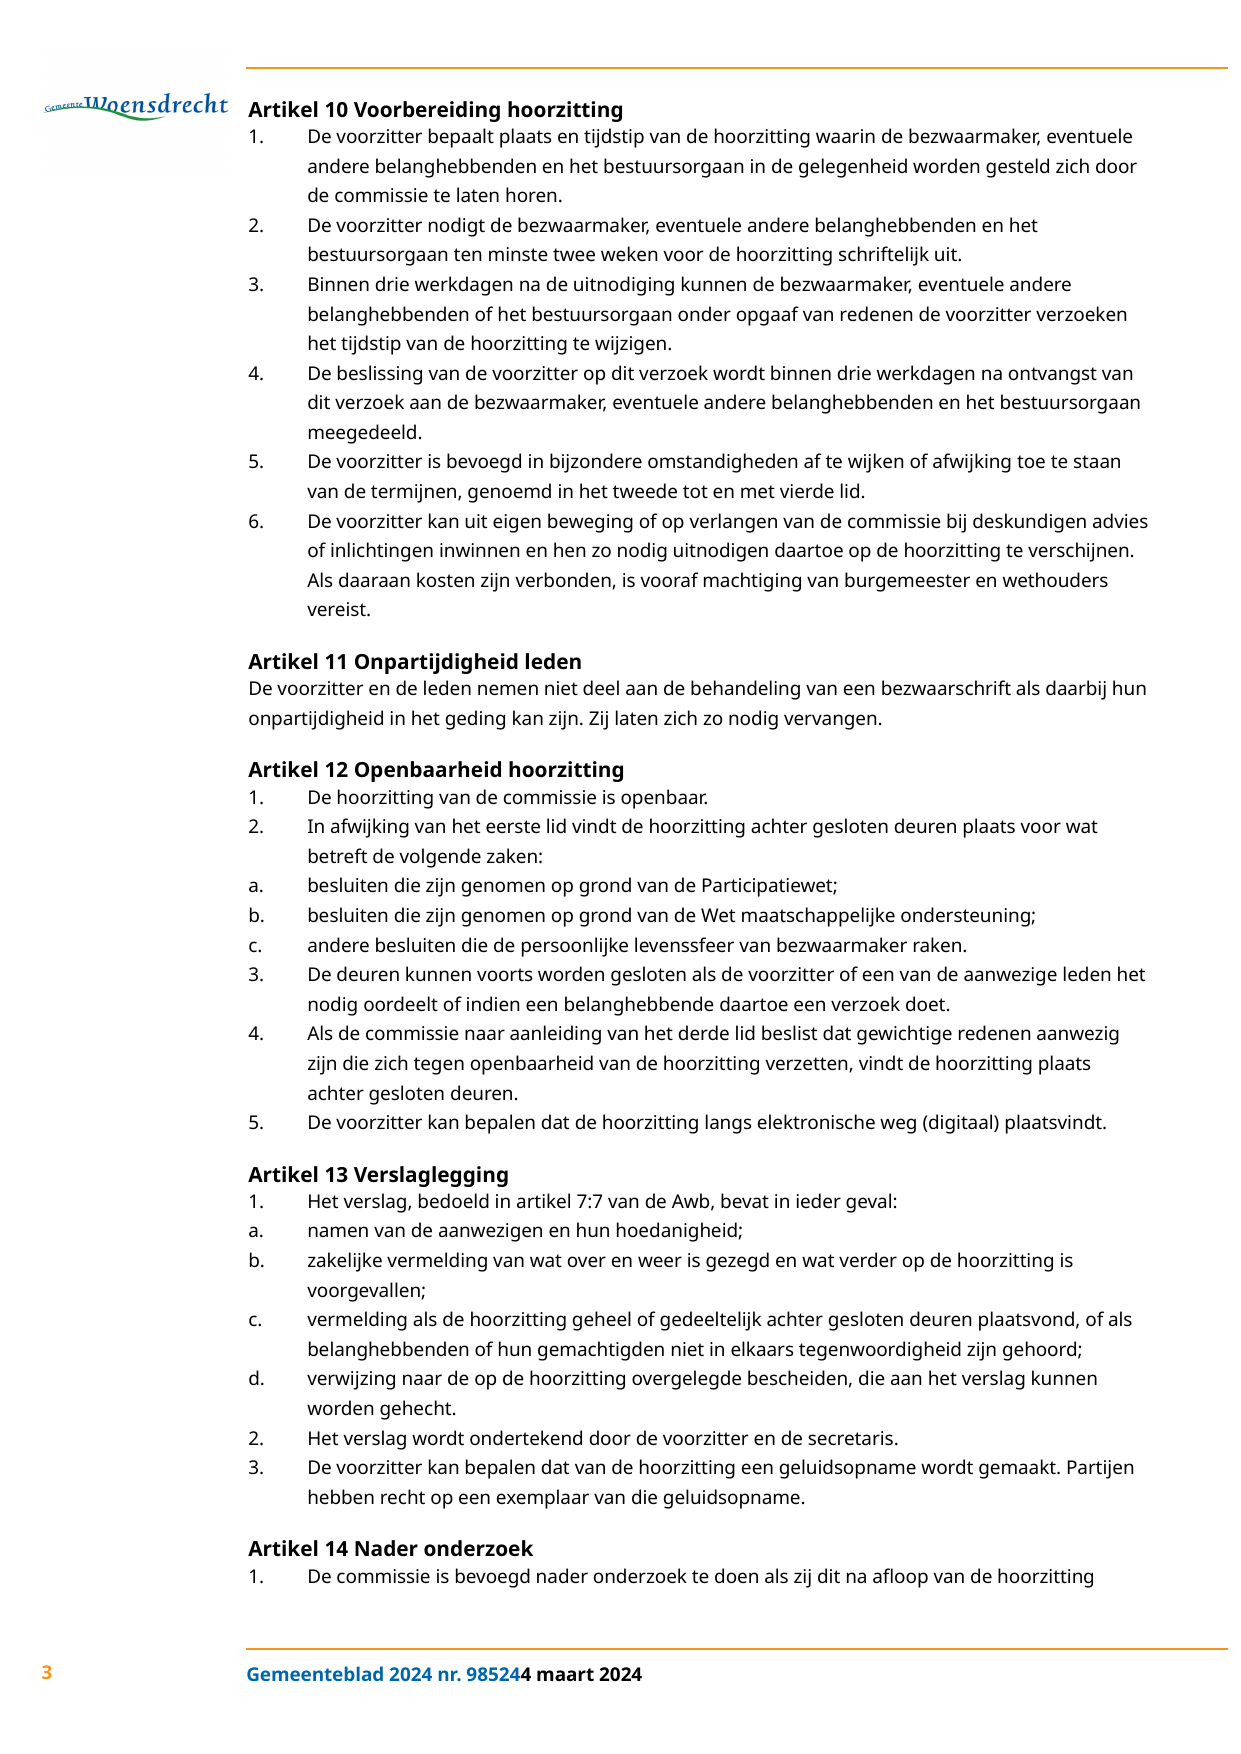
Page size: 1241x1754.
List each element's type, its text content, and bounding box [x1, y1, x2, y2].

text Artikel 12 Openbaarheid hoorzitting [248, 755, 1152, 784]
list andere besluiten die de persoonlijke levenssfeer van bezwaarmaker raken. [248, 932, 1152, 957]
list De commissie is bevoegd nader onderzoek te doen als zij dit na afloop van de hoorzitting [248, 1563, 1152, 1588]
list De voorzitter kan bepalen dat van de hoorzitting een geluidsopname wordt gemaakt. Partijen hebben recht op een exemplaar van die geluidsopname. [248, 1454, 1152, 1510]
list besluiten die zijn genomen op grond van de Participatiewet; [248, 873, 1152, 898]
list De voorzitter kan uit eigen beweging of op verlangen van de commissie bij deskundigen advies of inlichtingen inwinnen en hen zo nodig uitnodigen daartoe op de hoorzitting te verschijnen. Als daaraan kosten zijn verbonden, is vooraf machtiging van burgemeester en wethouders vereist. [248, 508, 1152, 622]
list De voorzitter bepaalt plaats en tijdstip van de hoorzitting waarin de bezwaarmaker, eventuele andere belanghebbenden en het bestuursorgaan in de gelegenheid worden gesteld zich door de commissie te laten horen. [248, 123, 1152, 208]
list De voorzitter kan bepalen dat de hoorzitting langs elektronische weg (digitaal) plaatsvindt. [248, 1109, 1152, 1135]
list In afwijking van het eerste lid vindt de hoorzitting achter gesloten deuren plaats voor wat betreft de volgende zaken: [248, 813, 1152, 869]
list Binnen drie werkdagen na de uitnodiging kunnen de bezwaarmaker, eventuele andere belanghebbenden of het bestuursorgaan onder opgaaf van redenen de voorzitter verzoeken het tijdstip van de hoorzitting te wijzigen. [248, 271, 1152, 356]
list zakelijke vermelding van wat over en weer is gezegd en wat verder op de hoorzitting is voorgevallen; [248, 1247, 1152, 1303]
list De deuren kunnen voorts worden gesloten als de voorzitter of een van de aanwezige leden het nodig oordeelt of indien een belanghebbende daartoe een verzoek doet. [248, 961, 1152, 1017]
text Artikel 10 Voorbereiding hoorzitting [248, 95, 1152, 123]
list De beslissing van de voorzitter op dit verzoek wordt binnen drie werkdagen na ontvangst van dit verzoek aan de bezwaarmaker, eventuele andere belanghebbenden en het bestuursorgaan meegedeeld. [248, 360, 1152, 445]
list verwijzing naar de op de hoorzitting overgelegde bescheiden, die aan het verslag kunnen worden gehecht. [248, 1366, 1152, 1421]
list De hoorzitting van de commissie is openbaar. [248, 784, 1152, 809]
text De voorzitter en de leden nemen niet deel aan de behandeling van een bezwaarschrift als daarbij hun onpartijdigheid in het geding kan zijn. Zij laten zich zo nodig vervangen. [248, 675, 1152, 731]
list besluiten die zijn genomen op grond van de Wet maatschappelijke ondersteuning; [248, 902, 1152, 928]
text Artikel 13 Verslaglegging [248, 1160, 1152, 1188]
list De voorzitter nodigt de bezwaarmaker, eventuele andere belanghebbenden en het bestuursorgaan ten minste twee weken voor de hoorzitting schriftelijk uit. [248, 212, 1152, 267]
list Het verslag wordt ondertekend door de voorzitter en de secretaris. [248, 1425, 1152, 1451]
list Het verslag, bedoeld in artikel 7:7 van de Awb, bevat in ieder geval: [248, 1188, 1152, 1214]
list vermelding als de hoorzitting geheel of gedeeltelijk achter gesloten deuren plaatsvond, of als belanghebbenden of hun gemachtigden niet in elkaars tegenwoordigheid zijn gehoord; [248, 1306, 1152, 1362]
text Artikel 14 Nader onderzoek [248, 1534, 1152, 1563]
list namen van de aanwezigen en hun hoedanigheid; [248, 1218, 1152, 1243]
list Als de commissie naar aanleiding van het derde lid beslist dat gewichtige redenen aanwezig zijn die zich tegen openbaarheid van de hoorzitting verzetten, vindt de hoorzitting plaats achter gesloten deuren. [248, 1021, 1152, 1105]
text Artikel 11 Onpartijdigheid leden [248, 647, 1152, 675]
picture [41, 47, 231, 172]
list De voorzitter is bevoegd in bijzondere omstandigheden af te wijken of afwijking toe te staan van de termijnen, genoemd in het tweede tot en met vierde lid. [248, 449, 1152, 504]
